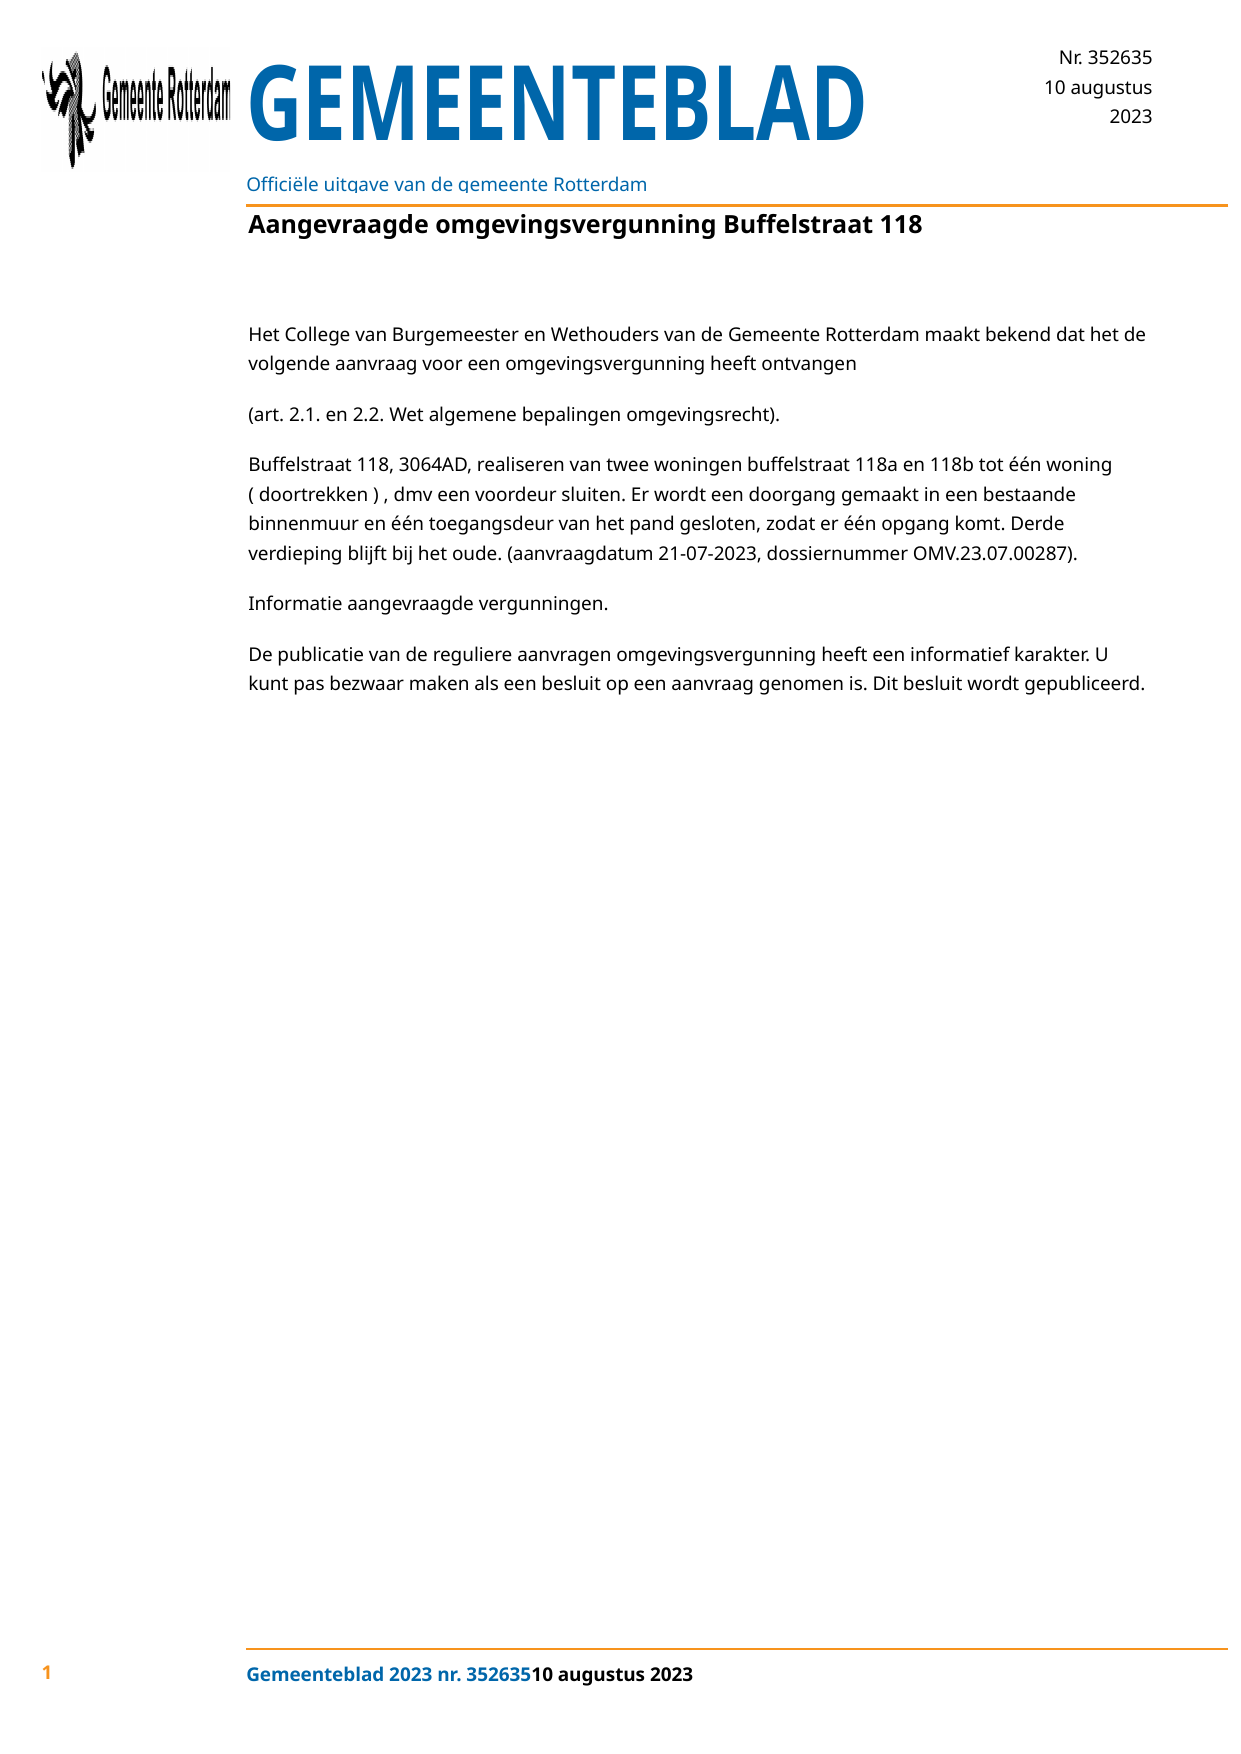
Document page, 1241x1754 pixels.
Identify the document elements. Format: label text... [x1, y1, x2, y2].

text Buffelstraat 118, 3064AD, realiseren van twee woningen buffelstraat 118a en 118b tot één woning ( doortrekken ) , dmv een voordeur sluiten. Er wordt een doorgang gemaakt in een bestaande binnenmuur en één toegangsdeur van het pand gesloten, zodat er één opgang komt. Derde verdieping blijft bij het oude. (aanvraagdatum 21-07-2023, dossiernummer OMV.23.07.00287). [248, 451, 1152, 566]
text De publicatie van de reguliere aanvragen omgevingsvergunning heeft een informatief karakter. U kunt pas bezwaar maken als een besluit op een aanvraag genomen is. Dit besluit wordt gepubliceerd. [248, 641, 1152, 696]
text Aangevraagde omgevingsvergunning Buffelstraat 118 [248, 207, 1152, 241]
text Informatie aangevraagde vergunningen. [248, 590, 1152, 616]
text Het College van Burgemeester en Wethouders van de Gemeente Rotterdam maakt bekend dat het de volgende aanvraag voor een omgevingsvergunning heeft ontvangen [248, 321, 1152, 376]
text (art. 2.1. en 2.2. Wet algemene bepalingen omgevingsrecht). [248, 401, 1152, 426]
picture [41, 47, 231, 172]
